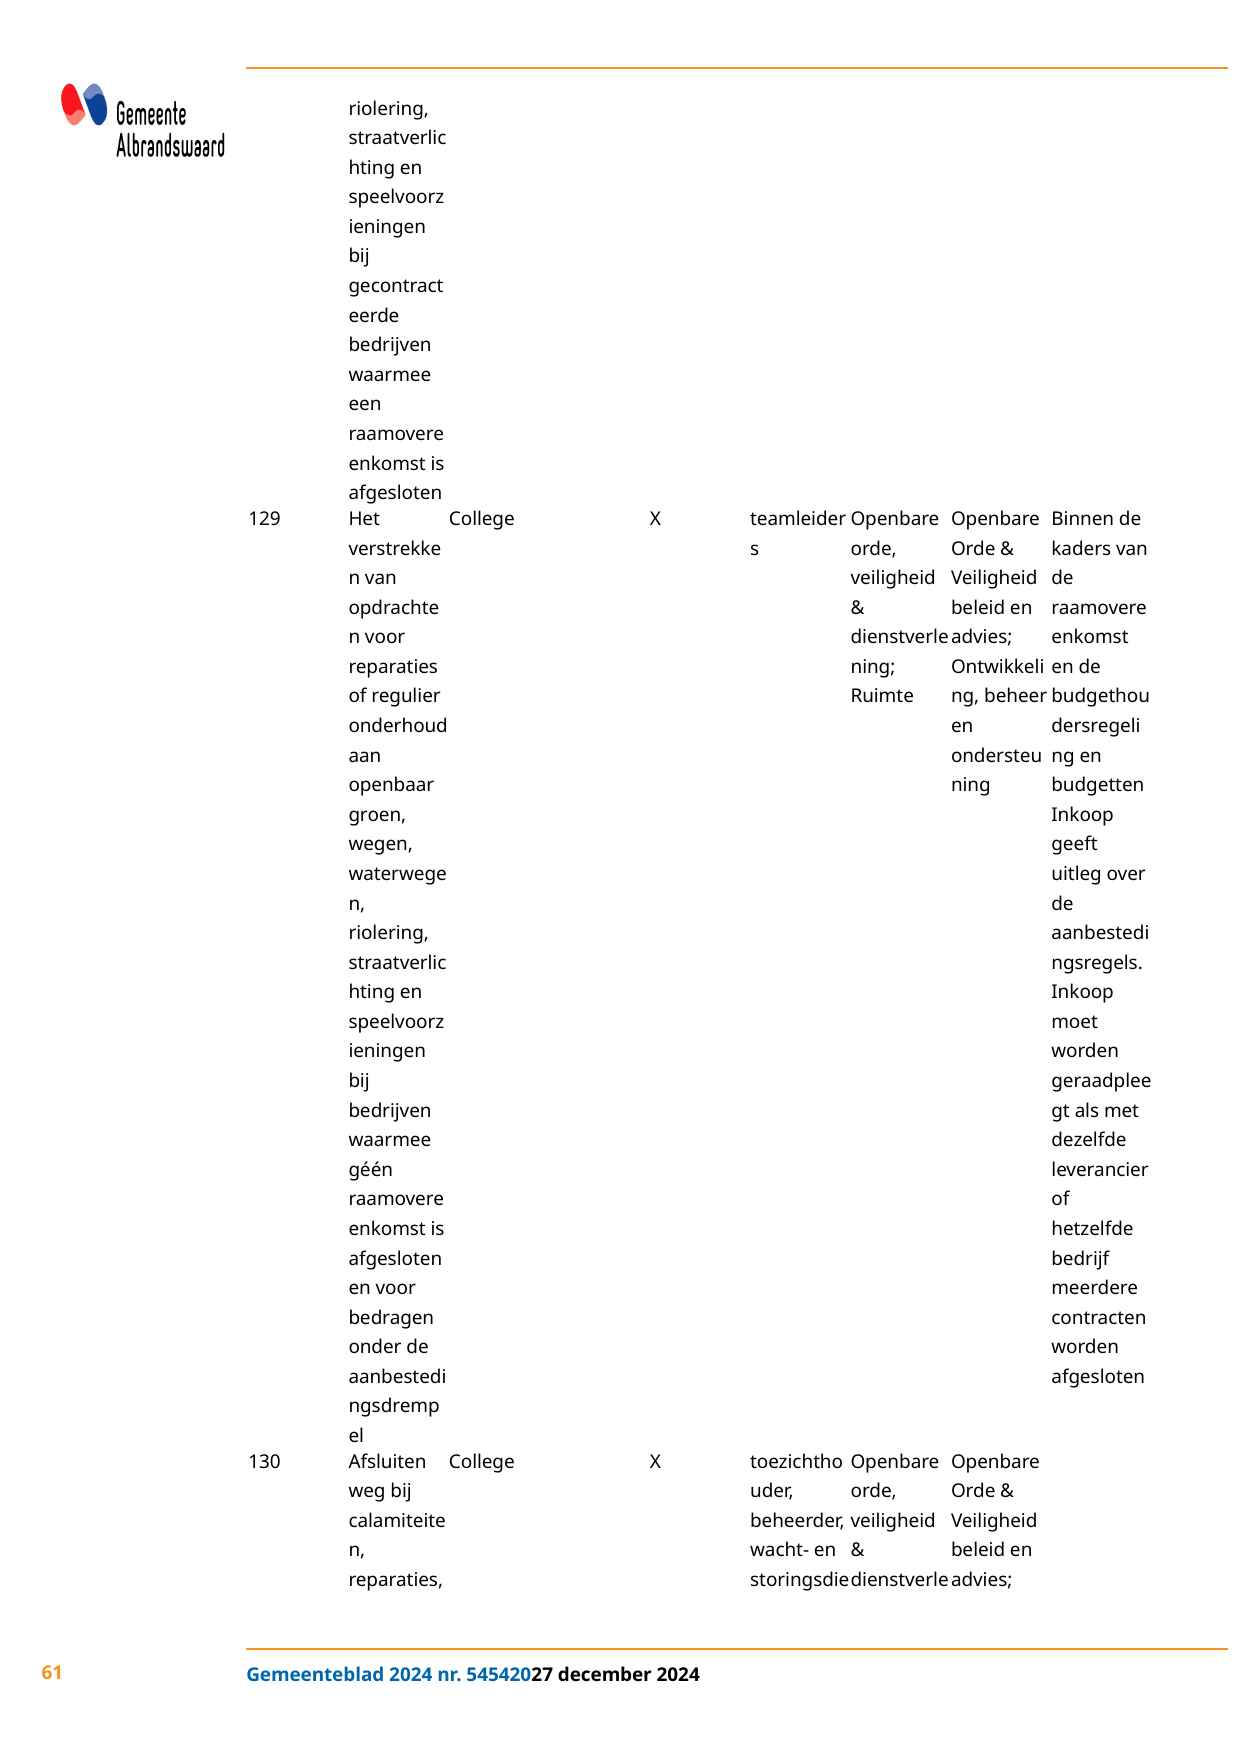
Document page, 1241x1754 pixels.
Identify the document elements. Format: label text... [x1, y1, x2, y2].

table_cell College [449, 1448, 549, 1592]
table_cell [650, 95, 750, 505]
table_cell teamleiders [750, 505, 850, 1448]
table_cell Binnen de kaders van de raamovereenkomst en de budgethoudersregeling en budgetten Inkoop geeft uitleg over de aanbestedingsregels. Inkoop moet worden geraadpleegt als met dezelfde leverancier of hetzelfde bedrijf meerdere contracten worden afgesloten [1051, 505, 1152, 1448]
table_cell toezichthouder, beheerder, wacht- en storingsdie [750, 1448, 850, 1592]
picture [41, 47, 231, 172]
table_cell riolering, straatverlichting en speelvoorzieningen bij gecontracteerde bedrijven waarmee een raamovereenkomst is afgesloten [348, 95, 449, 505]
table_cell [248, 95, 348, 505]
table_cell [1051, 95, 1152, 505]
table_cell X [650, 505, 750, 1448]
table_cell Openbare Orde & Veiligheid beleid en advies; Ontwikkeling, beheer en ondersteuning [951, 505, 1051, 1448]
table_cell [850, 95, 951, 505]
table_cell [1051, 1448, 1152, 1592]
table_cell [449, 95, 549, 505]
table_cell [750, 95, 850, 505]
table_cell [951, 95, 1051, 505]
table_cell [549, 505, 649, 1448]
table_cell College [449, 505, 549, 1448]
table_cell Het verstrekken van opdrachten voor reparaties of regulier onderhoud aan openbaar groen, wegen, waterwegen, riolering, straatverlichting en speelvoorzieningen bij bedrijven waarmee géén raamovereenkomst is afgesloten en voor bedragen onder de aanbestedingsdrempel [348, 505, 449, 1448]
table_cell [549, 1448, 649, 1592]
table_cell X [650, 1448, 750, 1592]
table_cell Openbare orde, veiligheid & dienstverlening; Ruimte [850, 505, 951, 1448]
table_cell Afsluiten weg bij calamiteiten, reparaties, [348, 1448, 449, 1592]
table_cell [549, 95, 649, 505]
table_cell 129 [248, 505, 348, 1448]
table_cell 130 [248, 1448, 348, 1592]
table_cell Openbare orde, veiligheid & dienstverle [850, 1448, 951, 1592]
table_cell Openbare Orde & Veiligheid beleid en advies; [951, 1448, 1051, 1592]
